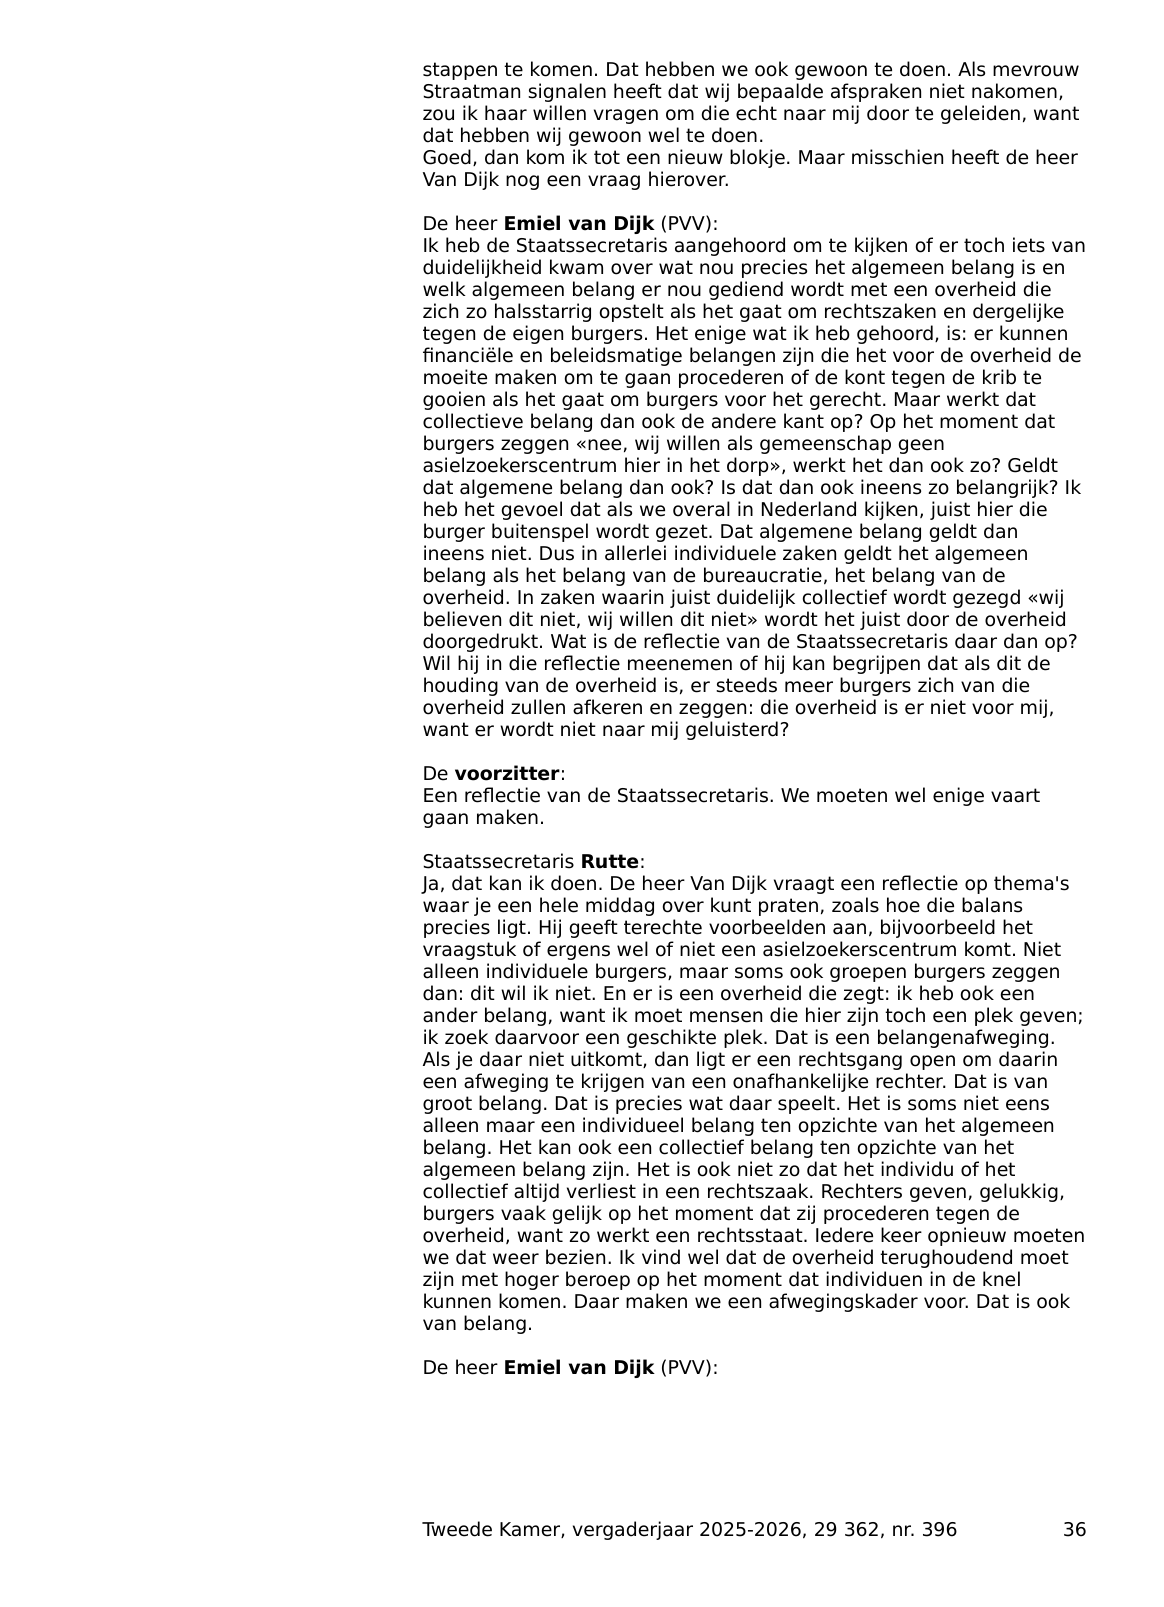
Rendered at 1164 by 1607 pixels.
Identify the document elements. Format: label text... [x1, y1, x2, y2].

text De voorzitter: [422, 763, 1087, 785]
text Ik heb de Staatssecretaris aangehoord om te kijken of er toch iets van duidelijkheid kwam over wat nou precies het algemeen belang is en welk algemeen belang er nou gediend wordt met een overheid die zich zo halsstarrig opstelt als het gaat om rechtszaken en dergelijke tegen de eigen burgers. Het enige wat ik heb gehoord, is: er kunnen financiële en beleidsmatige belangen zijn die het voor de overheid de moeite maken om te gaan procederen of de kont tegen de krib te gooien als het gaat om burgers voor het gerecht. Maar werkt dat collectieve belang dan ook de andere kant op? Op het moment dat burgers zeggen «nee, wij willen als gemeenschap geen asielzoekerscentrum hier in het dorp», werkt het dan ook zo? Geldt dat algemene belang dan ook? Is dat dan ook ineens zo belangrijk? Ik heb het gevoel dat als we overal in Nederland kijken, juist hier die burger buitenspel wordt gezet. Dat algemene belang geldt dan ineens niet. Dus in allerlei individuele zaken geldt het algemeen belang als het belang van de bureaucratie, het belang van de overheid. In zaken waarin juist duidelijk collectief wordt gezegd «wij believen dit niet, wij willen dit niet» wordt het juist door de overheid doorgedrukt. Wat is de reflectie van de Staatssecretaris daar dan op? Wil hij in die reflectie meenemen of hij kan begrijpen dat als dit de houding van de overheid is, er steeds meer burgers zich van die overheid zullen afkeren en zeggen: die overheid is er niet voor mij, want er wordt niet naar mij geluisterd? [422, 235, 1087, 741]
text Staatssecretaris Rutte: [422, 851, 1087, 873]
text Goed, dan kom ik tot een nieuw blokje. Maar misschien heeft de heer Van Dijk nog een vraag hierover. [422, 147, 1087, 191]
text stappen te komen. Dat hebben we ook gewoon te doen. Als mevrouw Straatman signalen heeft dat wij bepaalde afspraken niet nakomen, zou ik haar willen vragen om die echt naar mij door te geleiden, want dat hebben wij gewoon wel te doen. [422, 59, 1087, 147]
text De heer Emiel van Dijk (PVV): [422, 1357, 1087, 1379]
text De heer Emiel van Dijk (PVV): [422, 213, 1087, 235]
text Ja, dat kan ik doen. De heer Van Dijk vraagt een reflectie op thema's waar je een hele middag over kunt praten, zoals hoe die balans precies ligt. Hij geeft terechte voorbeelden aan, bijvoorbeeld het vraagstuk of ergens wel of niet een asielzoekerscentrum komt. Niet alleen individuele burgers, maar soms ook groepen burgers zeggen dan: dit wil ik niet. En er is een overheid die zegt: ik heb ook een ander belang, want ik moet mensen die hier zijn toch een plek geven; ik zoek daarvoor een geschikte plek. Dat is een belangenafweging. Als je daar niet uitkomt, dan ligt er een rechtsgang open om daarin een afweging te krijgen van een onafhankelijke rechter. Dat is van groot belang. Dat is precies wat daar speelt. Het is soms niet eens alleen maar een individueel belang ten opzichte van het algemeen belang. Het kan ook een collectief belang ten opzichte van het algemeen belang zijn. Het is ook niet zo dat het individu of het collectief altijd verliest in een rechtszaak. Rechters geven, gelukkig, burgers vaak gelijk op het moment dat zij procederen tegen de overheid, want zo werkt een rechtsstaat. Iedere keer opnieuw moeten we dat weer bezien. Ik vind wel dat de overheid terughoudend moet zijn met hoger beroep op het moment dat individuen in de knel kunnen komen. Daar maken we een afwegingskader voor. Dat is ook van belang. [422, 873, 1087, 1334]
text Een reflectie van de Staatssecretaris. We moeten wel enige vaart gaan maken. [422, 785, 1087, 829]
